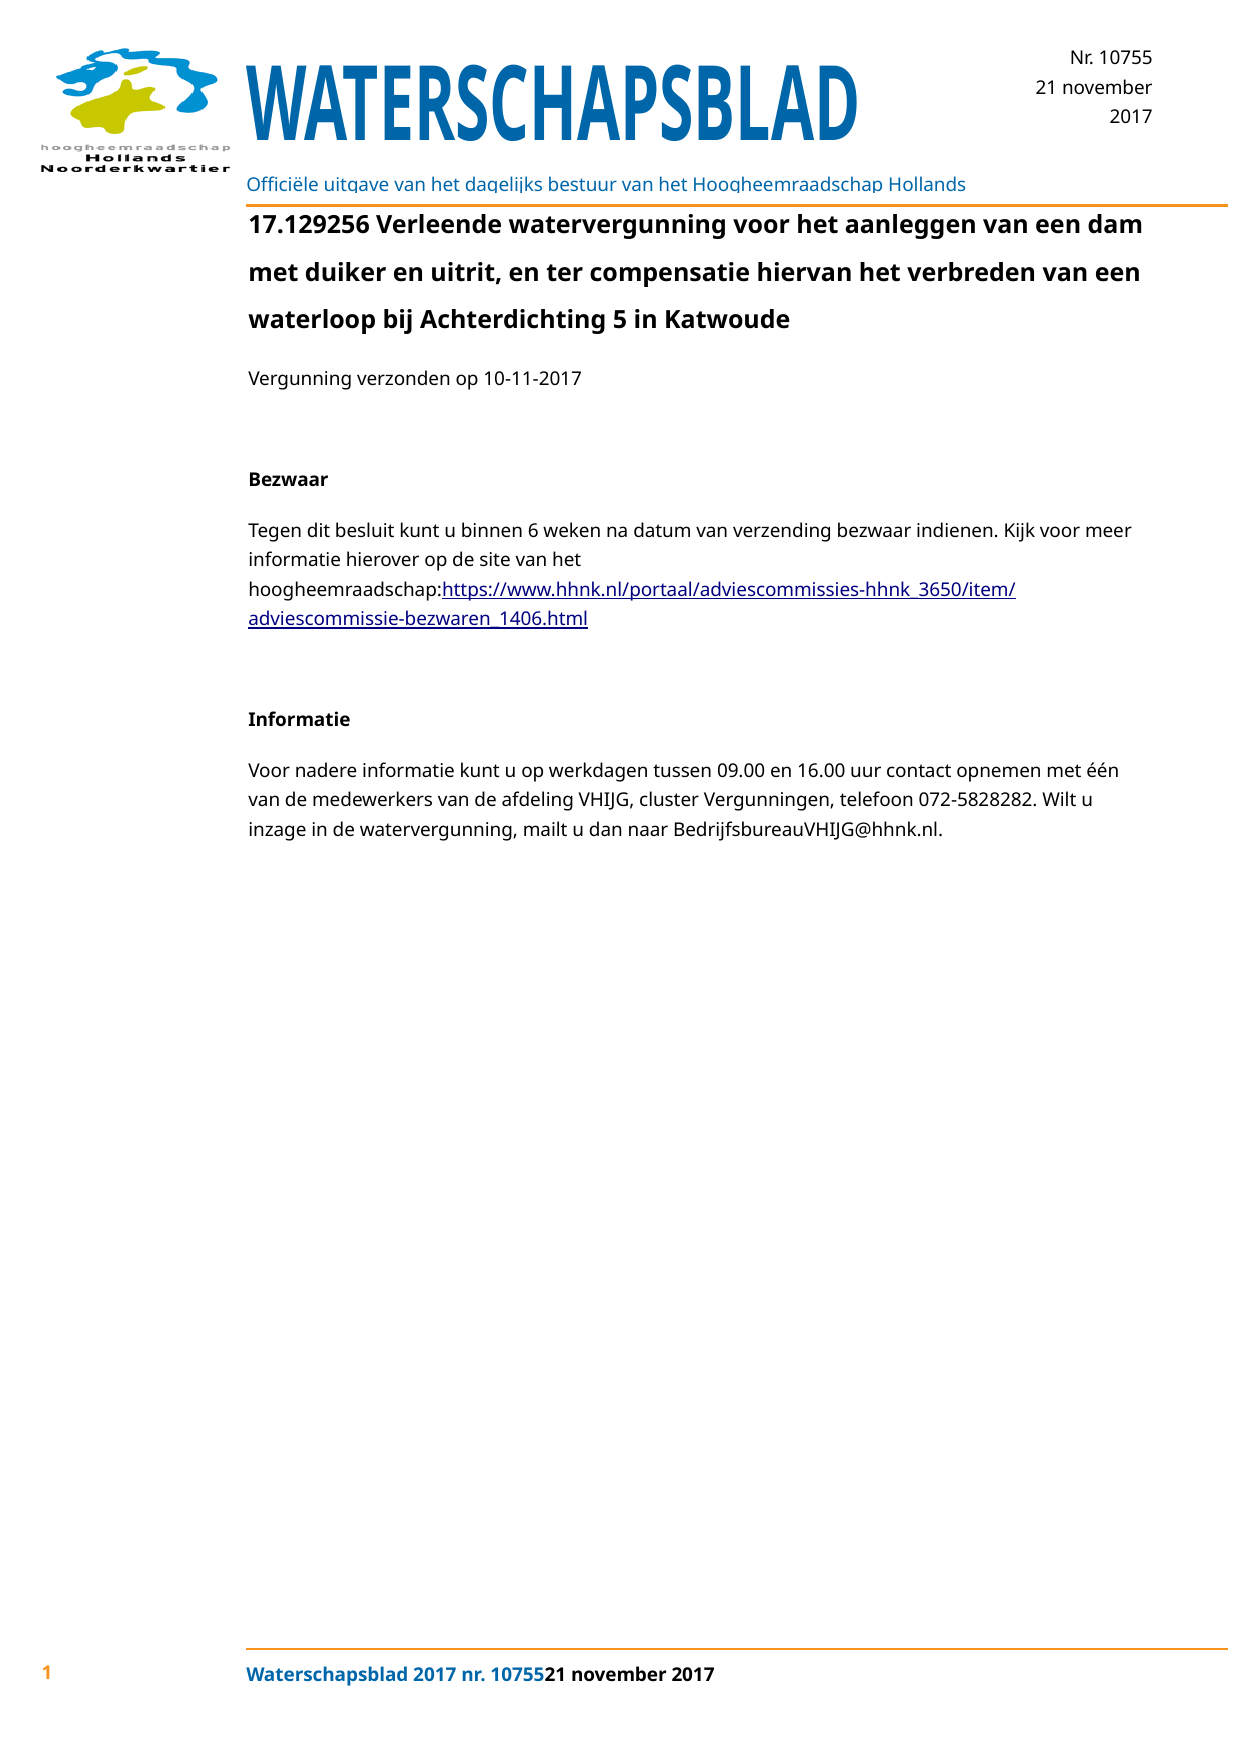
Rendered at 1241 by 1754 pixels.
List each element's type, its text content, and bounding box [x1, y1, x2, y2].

text Vergunning verzonden op 10-11-2017 [248, 366, 1152, 391]
text 17.129256 Verleende watervergunning voor het aanleggen van een dam met duiker en uitrit, en ter compensatie hiervan het verbreden van een waterloop bij Achterdichting 5 in Katwoude [248, 207, 1152, 336]
text Informatie [248, 706, 1152, 732]
text Voor nadere informatie kunt u op werkdagen tussen 09.00 en 16.00 uur contact opnemen met één van de medewerkers van de afdeling VHIJG, cluster Vergunningen, telefoon 072-5828282. Wilt u inzage in de watervergunning, mailt u dan naar BedrijfsbureauVHIJG@hhnk.nl. [248, 757, 1152, 842]
text Tegen dit besluit kunt u binnen 6 weken na datum van verzending bezwaar indienen. Kijk voor meer informatie hierover op de site van het hoogheemraadschap:https://www.hhnk.nl/portaal/adviescommissies-hhnk_3650/item/adviescommissie-bezwaren_1406.html [248, 517, 1152, 631]
picture [41, 47, 231, 172]
text Bezwaar [248, 466, 1152, 492]
